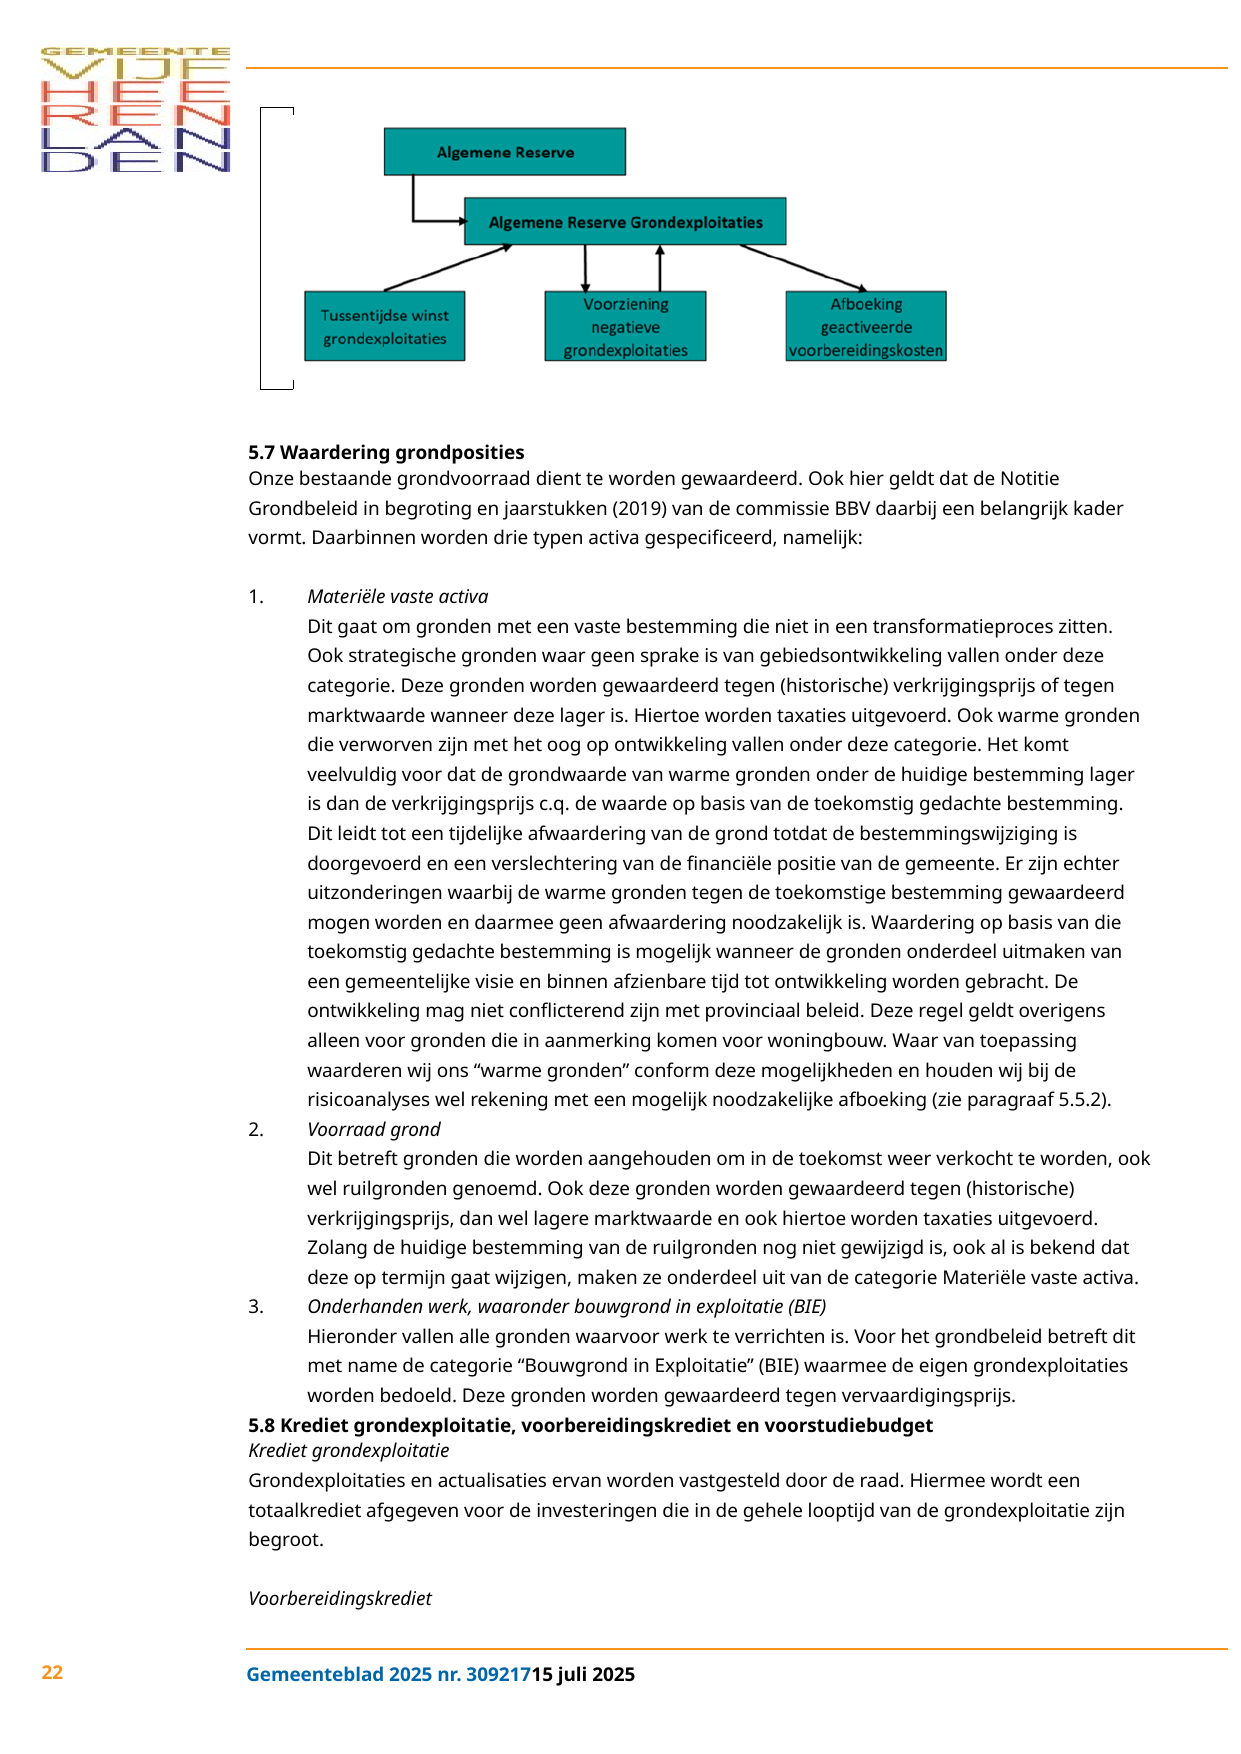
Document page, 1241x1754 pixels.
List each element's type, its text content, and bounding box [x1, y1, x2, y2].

text Voorbereidingskrediet [248, 1586, 1152, 1611]
list Dit gaat om gronden met een vaste bestemming die niet in een transformatieproces zitten. Ook strategische gronden waar geen sprake is van gebiedsontwikkeling vallen onder deze categorie. Deze gronden worden gewaardeerd tegen (historische) verkrijgingsprijs of tegen marktwaarde wanneer deze lager is. Hiertoe worden taxaties uitgevoerd. Ook warme gronden die verworven zijn met het oog op ontwikkeling vallen onder deze categorie. Het komt veelvuldig voor dat de grondwaarde van warme gronden onder de huidige bestemming lager is dan de verkrijgingsprijs c.q. de waarde op basis van de toekomstig gedachte bestemming. Dit leidt tot een tijdelijke afwaardering van de grond totdat de bestemmingswijziging is doorgevoerd en een verslechtering van de financiële positie van de gemeente. Er zijn echter uitzonderingen waarbij de warme gronden tegen de toekomstige bestemming gewaardeerd mogen worden en daarmee geen afwaardering noodzakelijk is. Waardering op basis van die toekomstig gedachte bestemming is mogelijk wanneer de gronden onderdeel uitmaken van een gemeentelijke visie en binnen afzienbare tijd tot ontwikkeling worden gebracht. De ontwikkeling mag niet conflicterend zijn met provinciaal beleid. Deze regel geldt overigens alleen voor gronden die in aanmerking komen voor woningbouw. Waar van toepassing waarderen wij ons “warme gronden” conform deze mogelijkheden en houden wij bij de risicoanalyses wel rekening met een mogelijk noodzakelijke afboeking (zie paragraaf 5.5.2). [248, 613, 1152, 1112]
picture [41, 47, 231, 172]
list Hieronder vallen alle gronden waarvoor werk te verrichten is. Voor het grondbeleid betreft dit met name de categorie “Bouwgrond in Exploitatie” (BIE) waarmee de eigen grondexploitaties worden bedoeld. Deze gronden worden gewaardeerd tegen vervaardigingsprijs. [248, 1323, 1152, 1408]
text 5.7 Waardering grondposities [248, 439, 1152, 465]
list Dit betreft gronden die worden aangehouden om in de toekomst weer verkocht te worden, ook wel ruilgronden genoemd. Ook deze gronden worden gewaardeerd tegen (historische) verkrijgingsprijs, dan wel lagere marktwaarde en ook hiertoe worden taxaties uitgevoerd. Zolang de huidige bestemming van de ruilgronden nog niet gewijzigd is, ook al is bekend dat deze op termijn gaat wijzigen, maken ze onderdeel uit van de categorie Materiële vaste activa. [248, 1146, 1152, 1290]
text 5.8 Krediet grondexploitatie, voorbereidingskrediet en voorstudiebudget [248, 1412, 1152, 1438]
list Onderhanden werk, waaronder bouwgrond in exploitatie (BIE) [248, 1293, 1152, 1319]
list Voorraad grond [248, 1116, 1152, 1142]
text Grondexploitaties en actualisaties ervan worden vastgesteld door de raad. Hiermee wordt een totaalkrediet afgegeven voor de investeringen die in de gehele looptijd van de grondexploitatie zijn begroot. [248, 1467, 1152, 1552]
text Krediet grondexploitatie [248, 1438, 1152, 1463]
picture [268, 115, 978, 380]
list Materiële vaste activa [248, 583, 1152, 609]
text Onze bestaande grondvoorraad dient te worden gewaardeerd. Ook hier geldt dat de Notitie Grondbeleid in begroting en jaarstukken (2019) van de commissie BBV daarbij een belangrijk kader vormt. Daarbinnen worden drie typen activa gespecificeerd, namelijk: [248, 465, 1152, 550]
